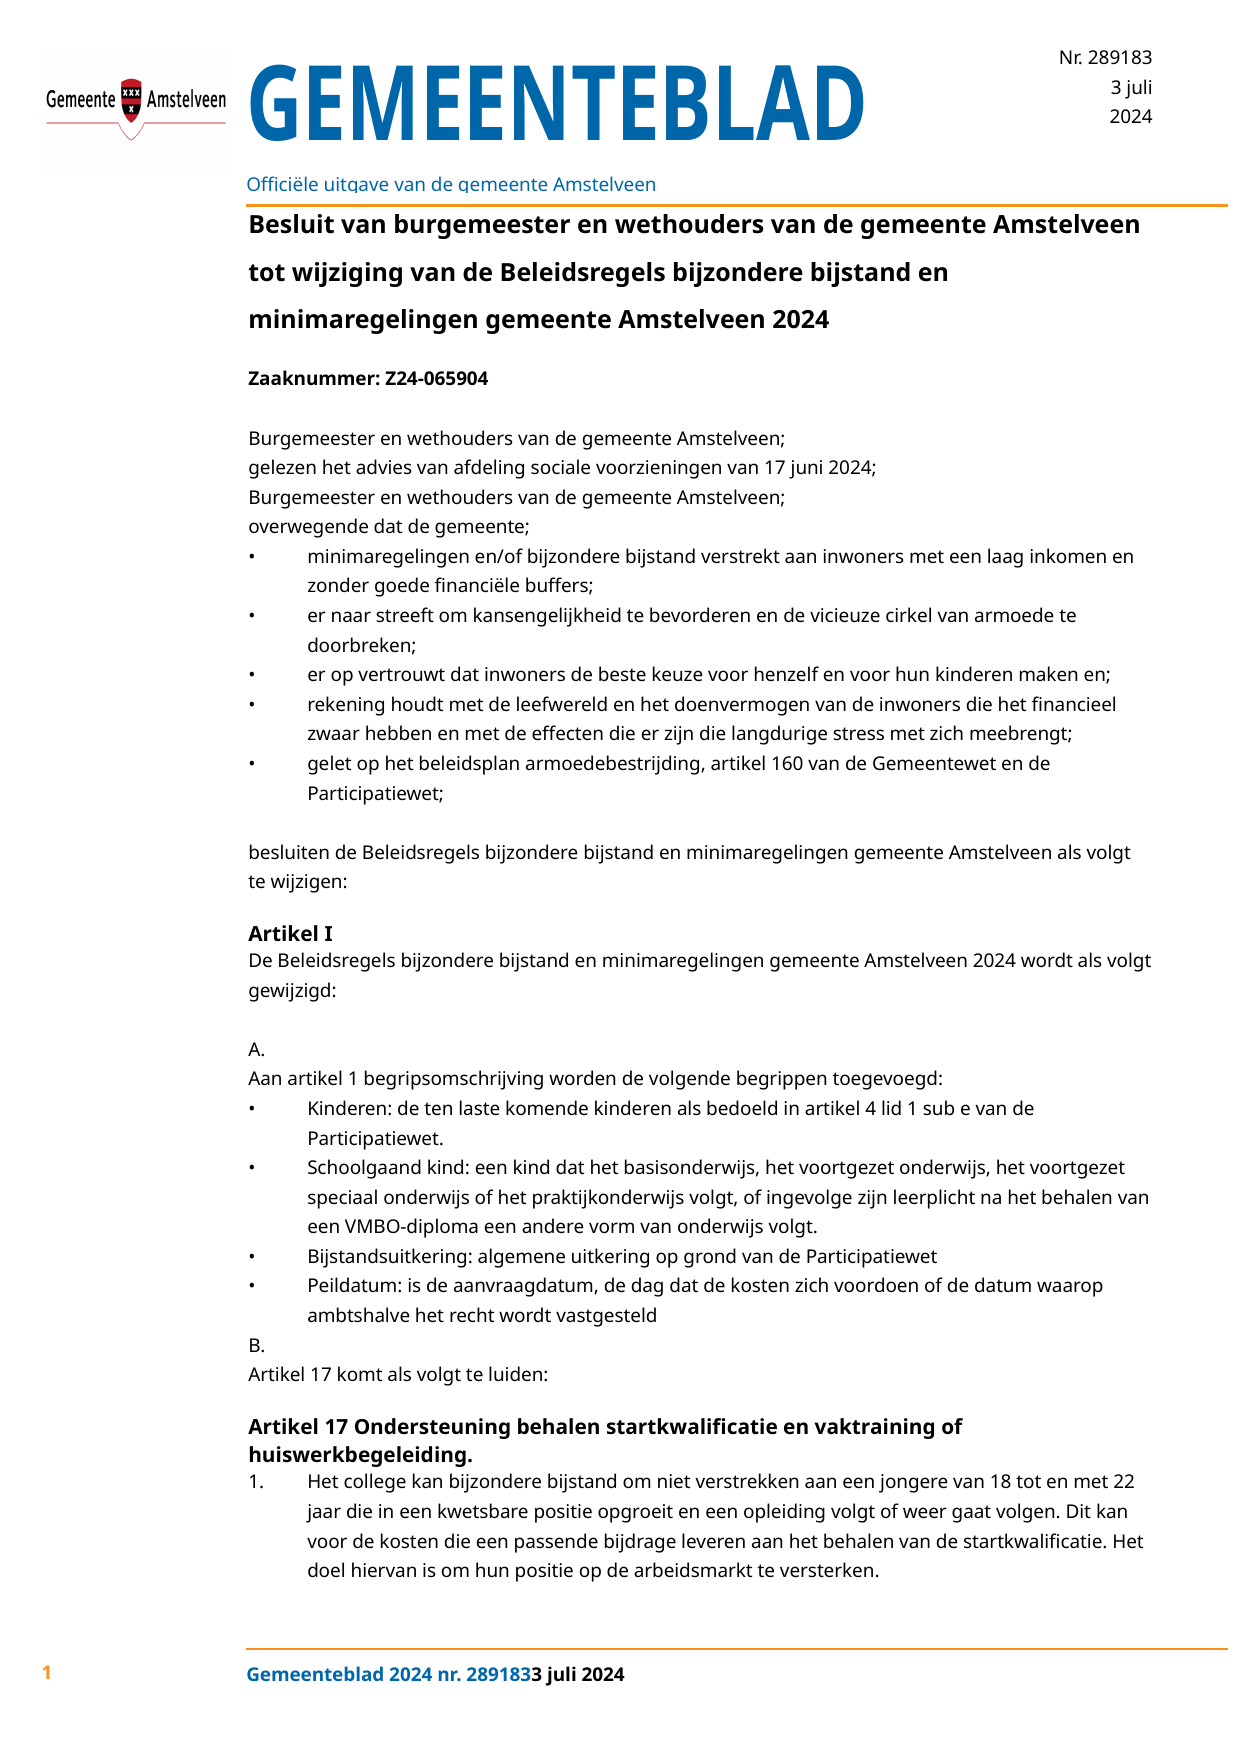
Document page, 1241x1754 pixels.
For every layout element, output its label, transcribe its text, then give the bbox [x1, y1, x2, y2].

list minimaregelingen en/of bijzondere bijstand verstrekt aan inwoners met een laag inkomen en zonder goede financiële buffers; [248, 543, 1152, 598]
list er naar streeft om kansengelijkheid te bevorderen en de vicieuze cirkel van armoede te doorbreken; [248, 602, 1152, 657]
list gelet op het beleidsplan armoedebestrijding, artikel 160 van de Gemeentewet en de Participatiewet; [248, 750, 1152, 805]
list Bijstandsuitkering: algemene uitkering op grond van de Participatiewet [248, 1243, 1152, 1269]
text Artikel 17 komt als volgt te luiden: [248, 1361, 1152, 1387]
picture [41, 47, 231, 172]
text overwegende dat de gemeente; [248, 513, 1152, 539]
text Burgemeester en wethouders van de gemeente Amstelveen; [248, 484, 1152, 509]
text Burgemeester en wethouders van de gemeente Amstelveen; [248, 425, 1152, 450]
list Het college kan bijzondere bijstand om niet verstrekken aan een jongere van 18 tot en met 22 jaar die in een kwetsbare positie opgroeit en een opleiding volgt of weer gaat volgen. Dit kan voor de kosten die een passende bijdrage leveren aan het behalen van de startkwalificatie. Het doel hiervan is om hun positie op de arbeidsmarkt te versterken. [248, 1469, 1152, 1583]
list er op vertrouwt dat inwoners de beste keuze voor henzelf en voor hun kinderen maken en; [248, 661, 1152, 687]
text De Beleidsregels bijzondere bijstand en minimaregelingen gemeente Amstelveen 2024 wordt als volgt gewijzigd: [248, 947, 1152, 1003]
list rekening houdt met de leefwereld en het doenvermogen van de inwoners die het financieel zwaar hebben en met de effecten die er zijn die langdurige stress met zich meebrengt; [248, 691, 1152, 746]
list Kinderen: de ten laste komende kinderen als bedoeld in artikel 4 lid 1 sub e van de Participatiewet. [248, 1095, 1152, 1151]
text Artikel 17 Ondersteuning behalen startkwalificatie en vaktraining of huiswerkbegeleiding. [248, 1412, 1152, 1469]
text besluiten de Beleidsregels bijzondere bijstand en minimaregelingen gemeente Amstelveen als volgt te wijzigen: [248, 839, 1152, 894]
text Artikel I [248, 919, 1152, 947]
text Zaaknummer: Z24-065904 [248, 366, 1152, 391]
list Schoolgaand kind: een kind dat het basisonderwijs, het voortgezet onderwijs, het voortgezet speciaal onderwijs of het praktijkonderwijs volgt, of ingevolge zijn leerplicht na het behalen van een VMBO-diploma een andere vorm van onderwijs volgt. [248, 1154, 1152, 1239]
list Peildatum: is de aanvraagdatum, de dag dat de kosten zich voordoen of de datum waarop ambtshalve het recht wordt vastgesteld [248, 1273, 1152, 1328]
text B. [248, 1332, 1152, 1358]
text A. [248, 1036, 1152, 1062]
text Aan artikel 1 begripsomschrijving worden de volgende begrippen toegevoegd: [248, 1066, 1152, 1091]
text Besluit van burgemeester en wethouders van de gemeente Amstelveen tot wijziging van de Beleidsregels bijzondere bijstand en minimaregelingen gemeente Amstelveen 2024 [248, 207, 1152, 336]
text gelezen het advies van afdeling sociale voorzieningen van 17 juni 2024; [248, 454, 1152, 480]
